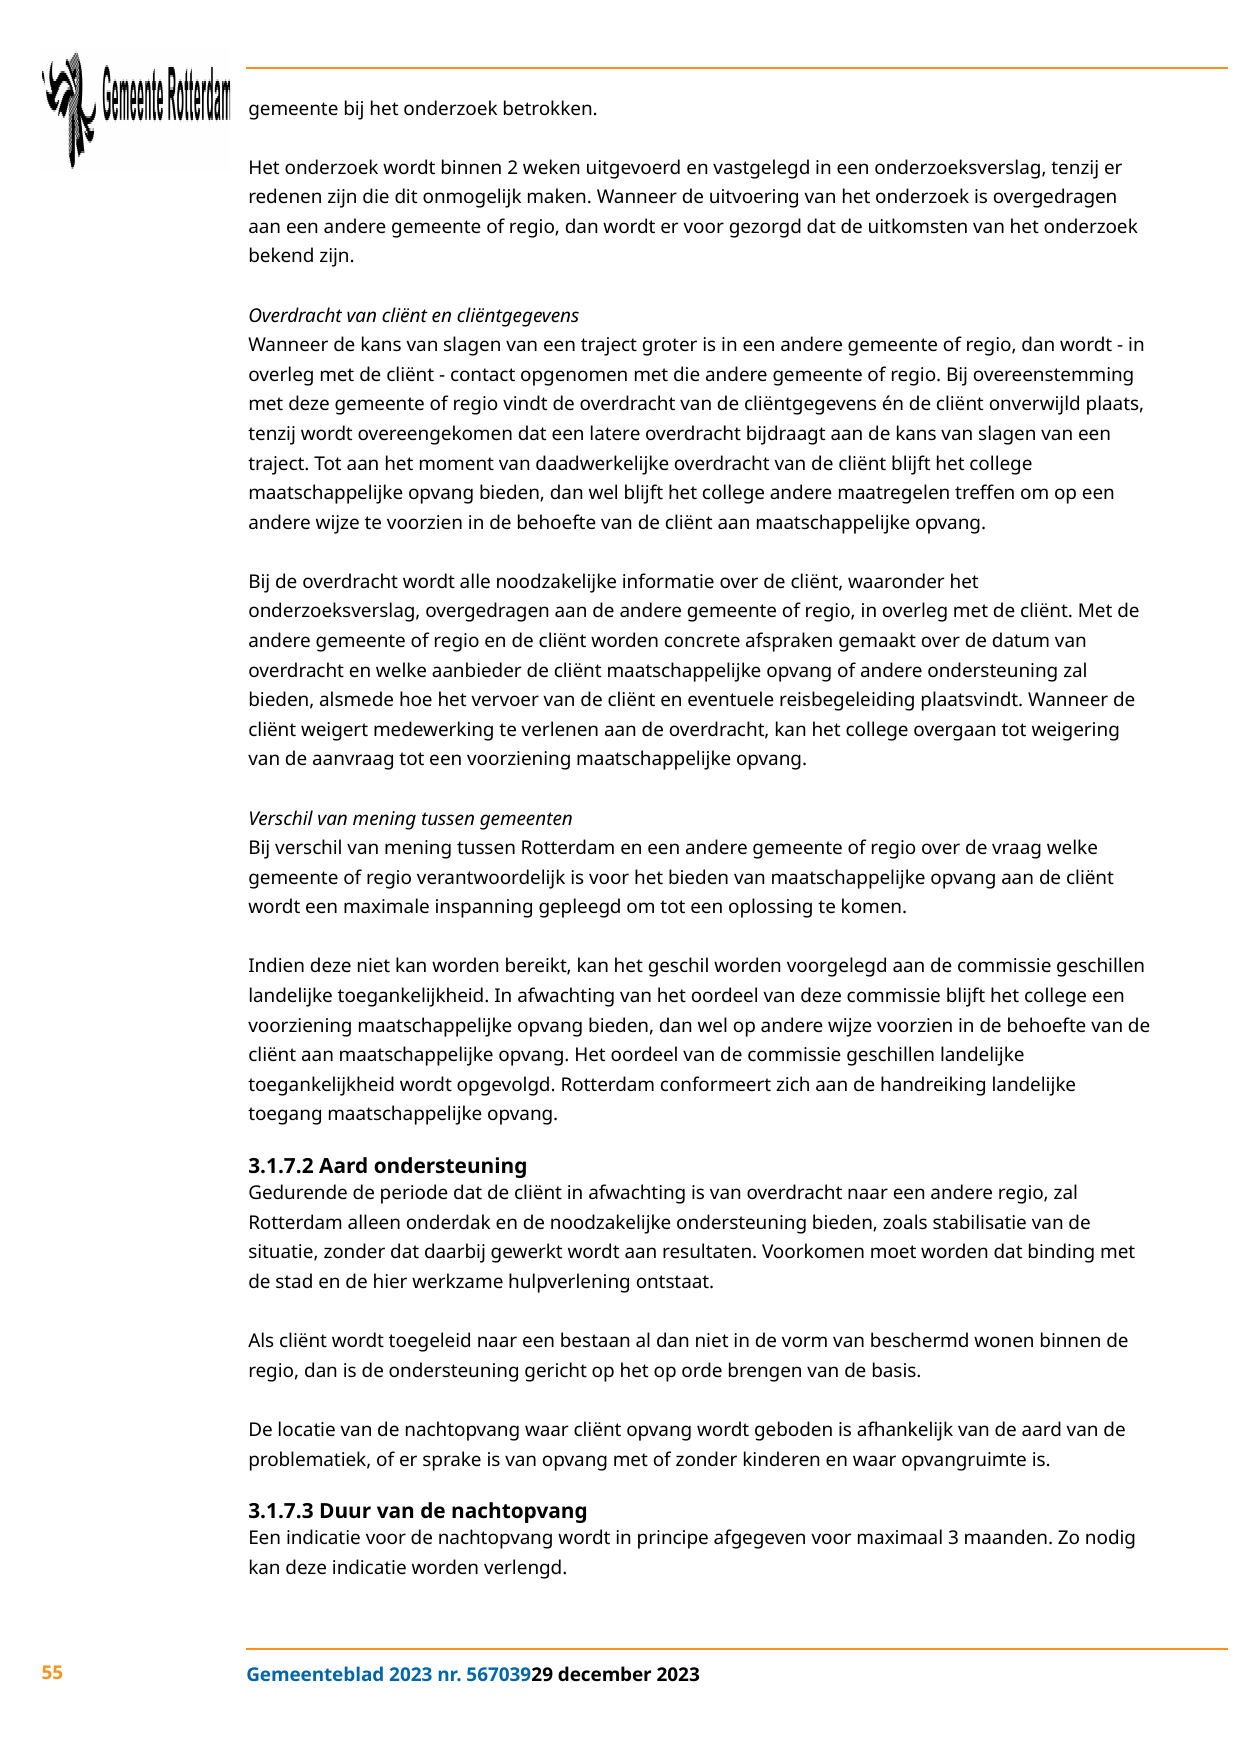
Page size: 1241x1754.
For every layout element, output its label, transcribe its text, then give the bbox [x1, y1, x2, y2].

text Als cliënt wordt toegeleid naar een bestaan al dan niet in de vorm van beschermd wonen binnen de regio, dan is de ondersteuning gericht op het op orde brengen van de basis. [248, 1327, 1152, 1383]
text gemeente bij het onderzoek betrokken. [248, 95, 1152, 121]
text Het onderzoek wordt binnen 2 weken uitgevoerd en vastgelegd in een onderzoeksverslag, tenzij er redenen zijn die dit onmogelijk maken. Wanneer de uitvoering van het onderzoek is overgedragen aan een andere gemeente of regio, dan wordt er voor gezorgd dat de uitkomsten van het onderzoek bekend zijn. [248, 154, 1152, 268]
text Bij verschil van mening tussen Rotterdam en een andere gemeente of regio over de vraag welke gemeente of regio verantwoordelijk is voor het bieden van maatschappelijke opvang aan de cliënt wordt een maximale inspanning gepleegd om tot een oplossing te komen. [248, 834, 1152, 919]
text Bij de overdracht wordt alle noodzakelijke informatie over de cliënt, waaronder het onderzoeksverslag, overgedragen aan de andere gemeente of regio, in overleg met de cliënt. Met de andere gemeente of regio en de cliënt worden concrete afspraken gemaakt over de datum van overdracht en welke aanbieder de cliënt maatschappelijke opvang of andere ondersteuning zal bieden, alsmede hoe het vervoer van de cliënt en eventuele reisbegeleiding plaatsvindt. Wanneer de cliënt weigert medewerking te verlenen aan de overdracht, kan het college overgaan tot weigering van de aanvraag tot een voorziening maatschappelijke opvang. [248, 568, 1152, 771]
text Wanneer de kans van slagen van een traject groter is in een andere gemeente of regio, dan wordt - in overleg met de cliënt - contact opgenomen met die andere gemeente of regio. Bij overeenstemming met deze gemeente of regio vindt de overdracht van de cliëntgegevens én de cliënt onverwijld plaats, tenzij wordt overeengekomen dat een latere overdracht bijdraagt aan de kans van slagen van een traject. Tot aan het moment van daadwerkelijke overdracht van de cliënt blijft het college maatschappelijke opvang bieden, dan wel blijft het college andere maatregelen treffen om op een andere wijze te voorzien in de behoefte van de cliënt aan maatschappelijke opvang. [248, 331, 1152, 535]
text 3.1.7.2 Aard ondersteuning [248, 1151, 1152, 1179]
text Verschil van mening tussen gemeenten [248, 805, 1152, 831]
text Overdracht van cliënt en cliëntgegevens [248, 302, 1152, 328]
text 3.1.7.3 Duur van de nachtopvang [248, 1496, 1152, 1524]
text De locatie van de nachtopvang waar cliënt opvang wordt geboden is afhankelijk van de aard van de problematiek, of er sprake is van opvang met of zonder kinderen en waar opvangruimte is. [248, 1416, 1152, 1471]
text Gedurende de periode dat de cliënt in afwachting is van overdracht naar een andere regio, zal Rotterdam alleen onderdak en de noodzakelijke ondersteuning bieden, zoals stabilisatie van de situatie, zonder dat daarbij gewerkt wordt aan resultaten. Voorkomen moet worden dat binding met de stad en de hier werkzame hulpverlening ontstaat. [248, 1179, 1152, 1294]
text Indien deze niet kan worden bereikt, kan het geschil worden voorgelegd aan de commissie geschillen landelijke toegankelijkheid. In afwachting van het oordeel van deze commissie blijft het college een voorziening maatschappelijke opvang bieden, dan wel op andere wijze voorzien in de behoefte van de cliënt aan maatschappelijke opvang. Het oordeel van de commissie geschillen landelijke toegankelijkheid wordt opgevolgd. Rotterdam conformeert zich aan de handreiking landelijke toegang maatschappelijke opvang. [248, 953, 1152, 1126]
text Een indicatie voor de nachtopvang wordt in principe afgegeven voor maximaal 3 maanden. Zo nodig kan deze indicatie worden verlengd. [248, 1524, 1152, 1580]
picture [41, 47, 231, 172]
